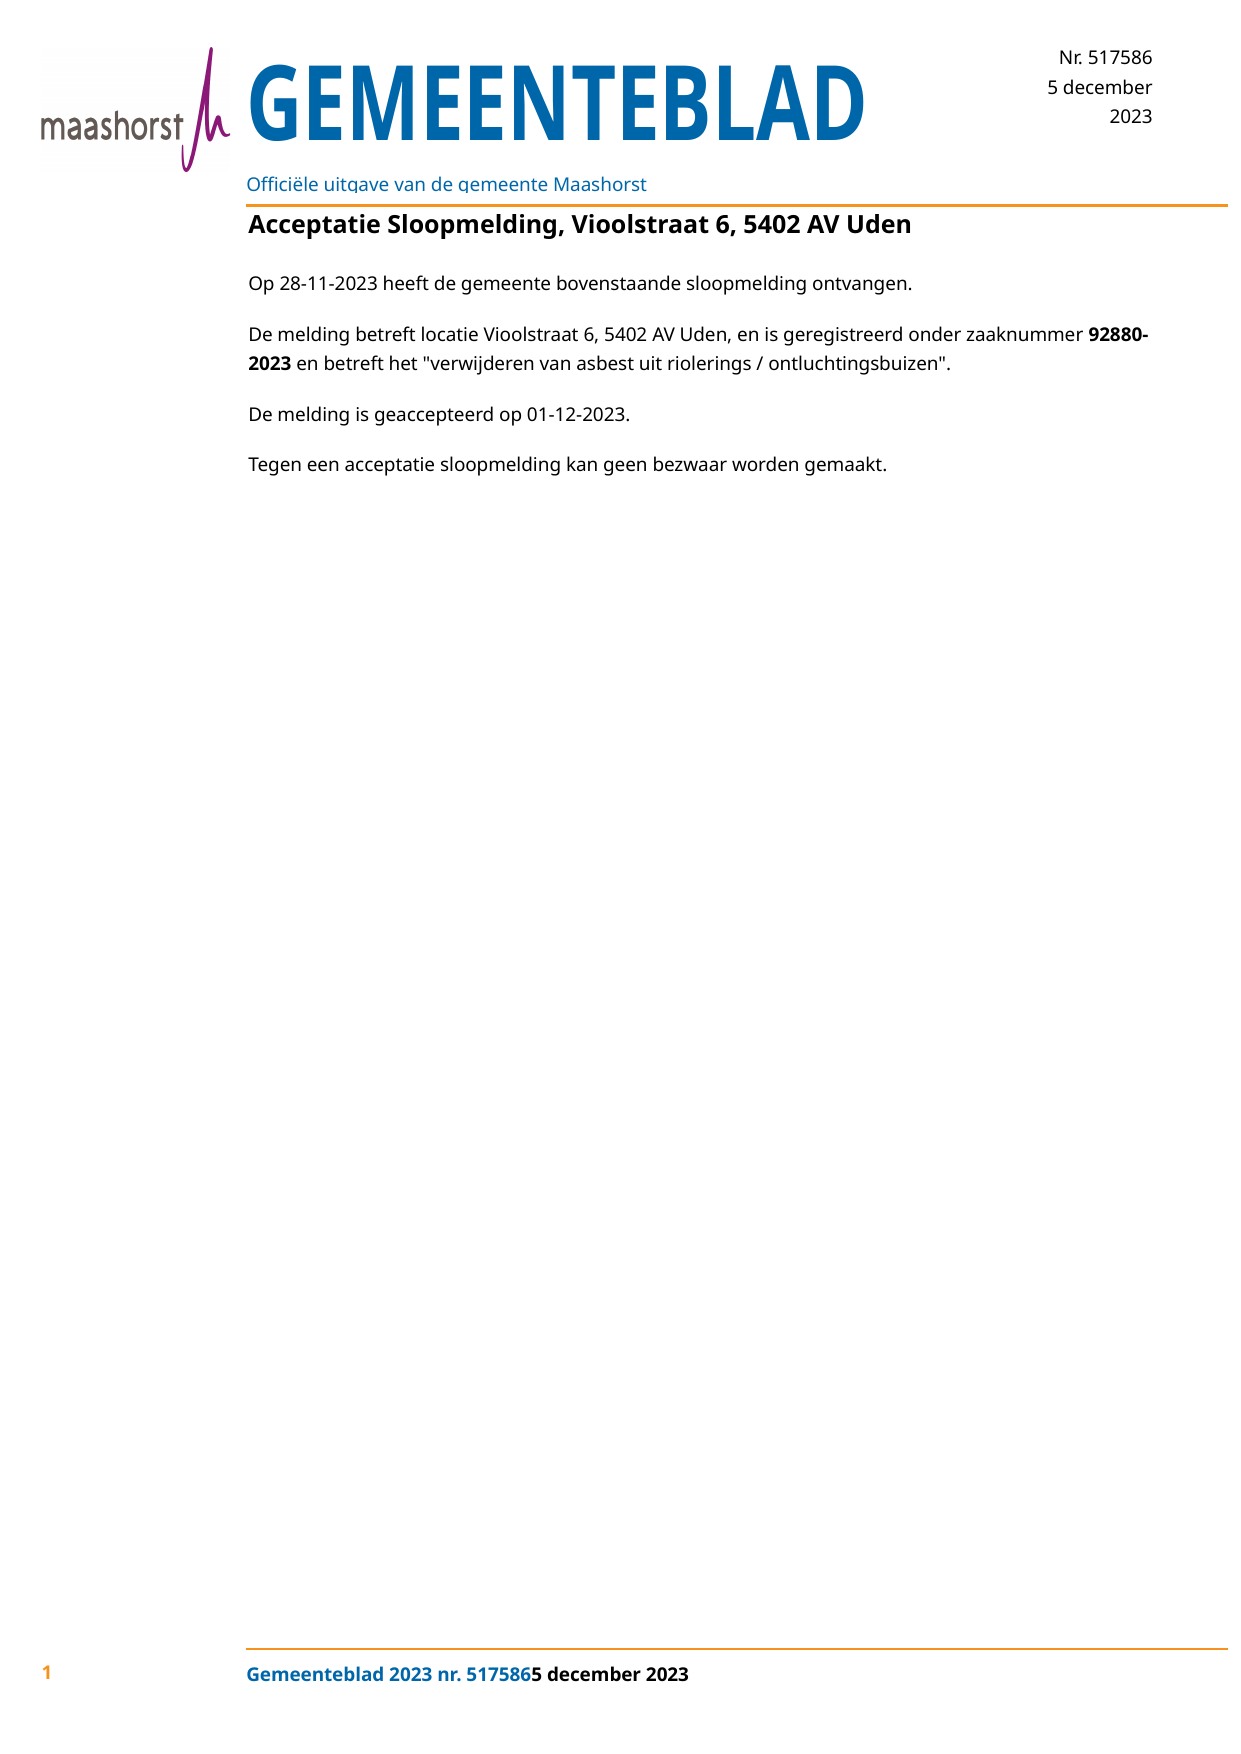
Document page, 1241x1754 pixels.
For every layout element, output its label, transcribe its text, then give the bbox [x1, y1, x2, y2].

picture [41, 47, 231, 172]
text De melding betreft locatie Vioolstraat 6, 5402 AV Uden, en is geregistreerd onder zaaknummer 92880-2023 en betreft het "verwijderen van asbest uit riolerings / ontluchtingsbuizen". [248, 321, 1152, 376]
text Op 28-11-2023 heeft de gemeente bovenstaande sloopmelding ontvangen. [248, 270, 1152, 296]
text Acceptatie Sloopmelding, Vioolstraat 6, 5402 AV Uden [248, 207, 1152, 241]
text De melding is geaccepteerd op 01-12-2023. [248, 401, 1152, 426]
text Tegen een acceptatie sloopmelding kan geen bezwaar worden gemaakt. [248, 451, 1152, 477]
